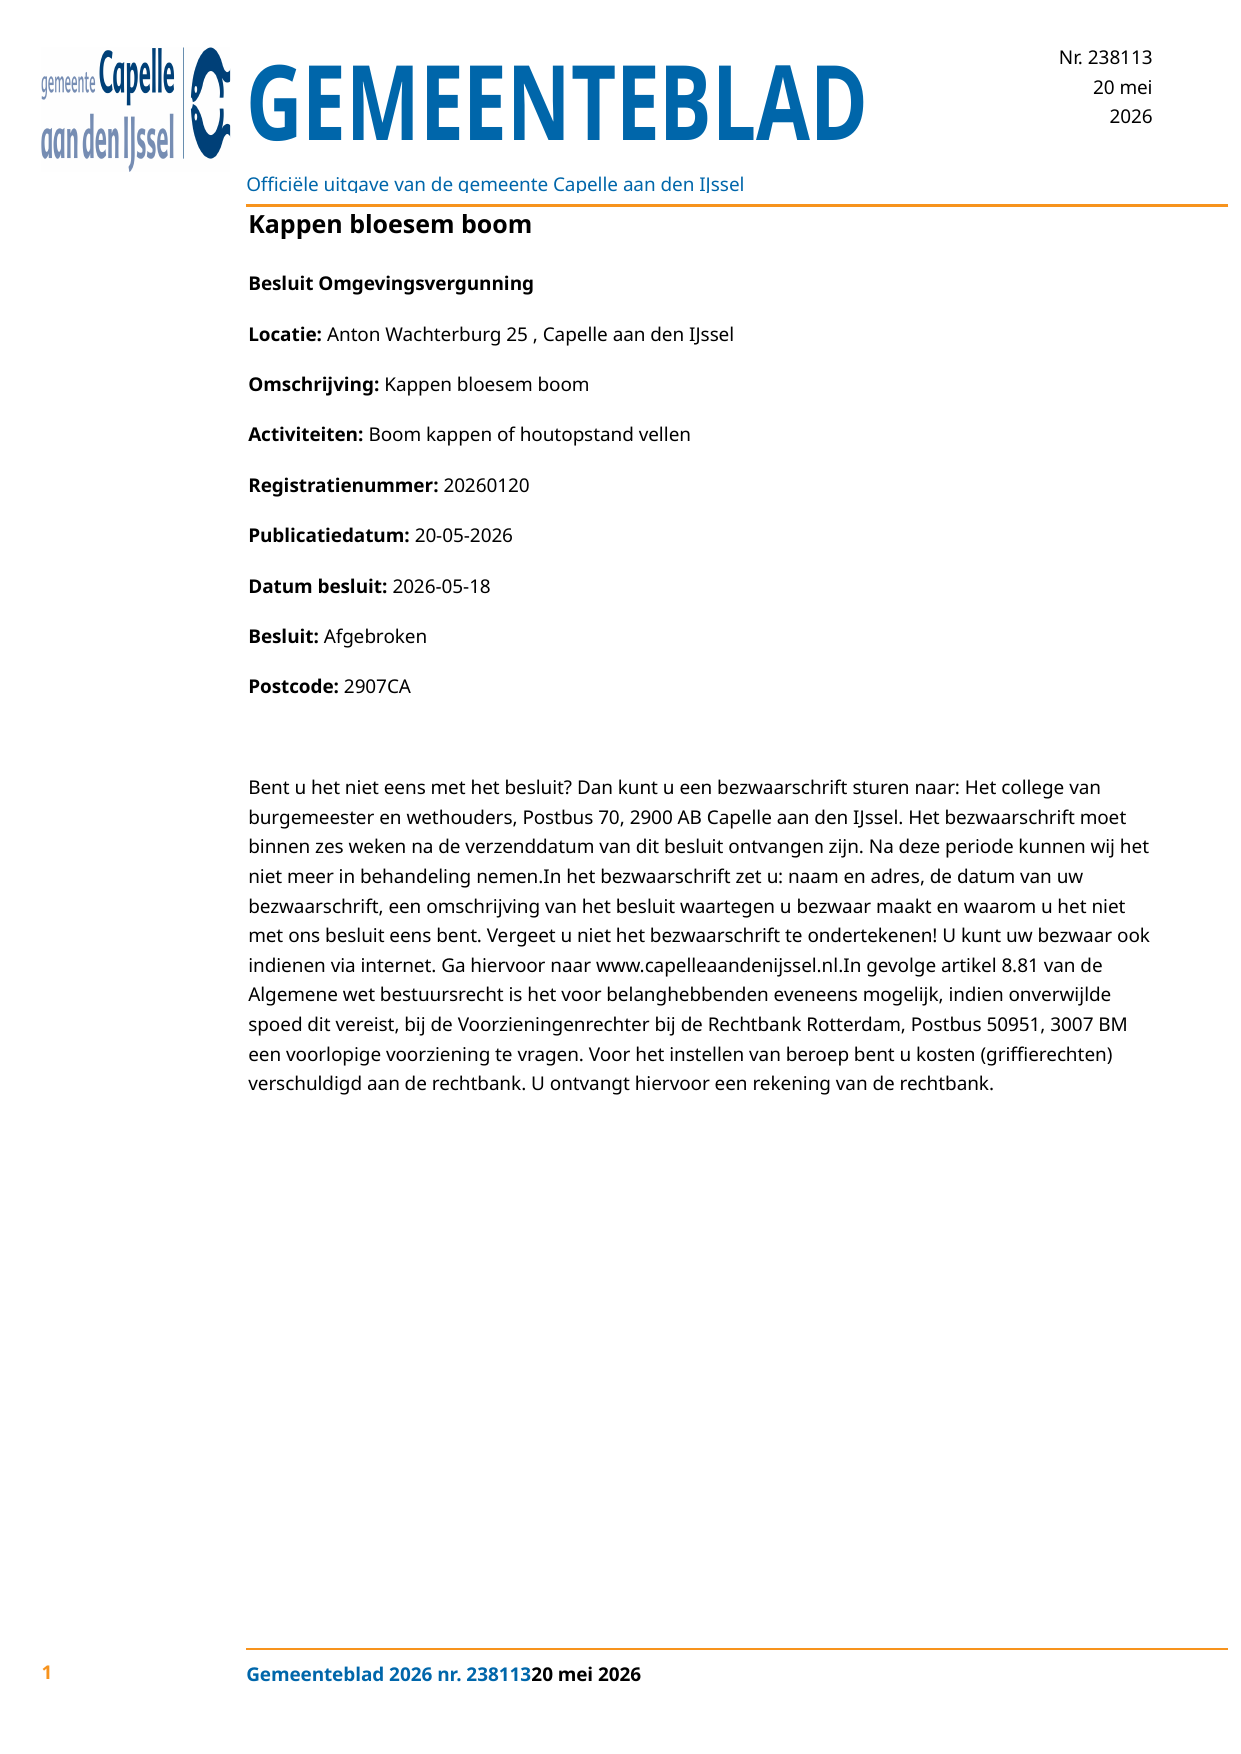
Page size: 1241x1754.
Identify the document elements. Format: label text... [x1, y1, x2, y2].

text Postcode: 2907CA [248, 674, 1152, 699]
text Besluit Omgevingsvergunning [248, 270, 1152, 296]
text Publicatiedatum: 20-05-2026 [248, 522, 1152, 548]
text Besluit: Afgebroken [248, 623, 1152, 649]
text Datum besluit: 2026-05-18 [248, 573, 1152, 598]
text Registratienummer: 20260120 [248, 472, 1152, 498]
text Omschrijving: Kappen bloesem boom [248, 371, 1152, 397]
text Activiteiten: Boom kappen of houtopstand vellen [248, 422, 1152, 447]
picture [41, 47, 231, 172]
text Kappen bloesem boom [248, 207, 1152, 241]
text Locatie: Anton Wachterburg 25 , Capelle aan den IJssel [248, 321, 1152, 346]
text Bent u het niet eens met het besluit? Dan kunt u een bezwaarschrift sturen naar: Het college van burgemeester en wethouders, Postbus 70, 2900 AB Capelle aan den IJssel. Het bezwaarschrift moet binnen zes weken na de verzenddatum van dit besluit ontvangen zijn. Na deze periode kunnen wij het niet meer in behandeling nemen.In het bezwaarschrift zet u: naam en adres, de datum van uw bezwaarschrift, een omschrijving van het besluit waartegen u bezwaar maakt en waarom u het niet met ons besluit eens bent. Vergeet u niet het bezwaarschrift te ondertekenen! U kunt uw bezwaar ook indienen via internet. Ga hiervoor naar www.capelleaandenijssel.nl.In gevolge artikel 8.81 van de Algemene wet bestuursrecht is het voor belanghebbenden eveneens mogelijk, indien onverwijlde spoed dit vereist, bij de Voorzieningenrechter bij de Rechtbank Rotterdam, Postbus 50951, 3007 BM een voorlopige voorziening te vragen. Voor het instellen van beroep bent u kosten (griffierechten) verschuldigd aan de rechtbank. U ontvangt hiervoor een rekening van de rechtbank. [248, 774, 1152, 1096]
